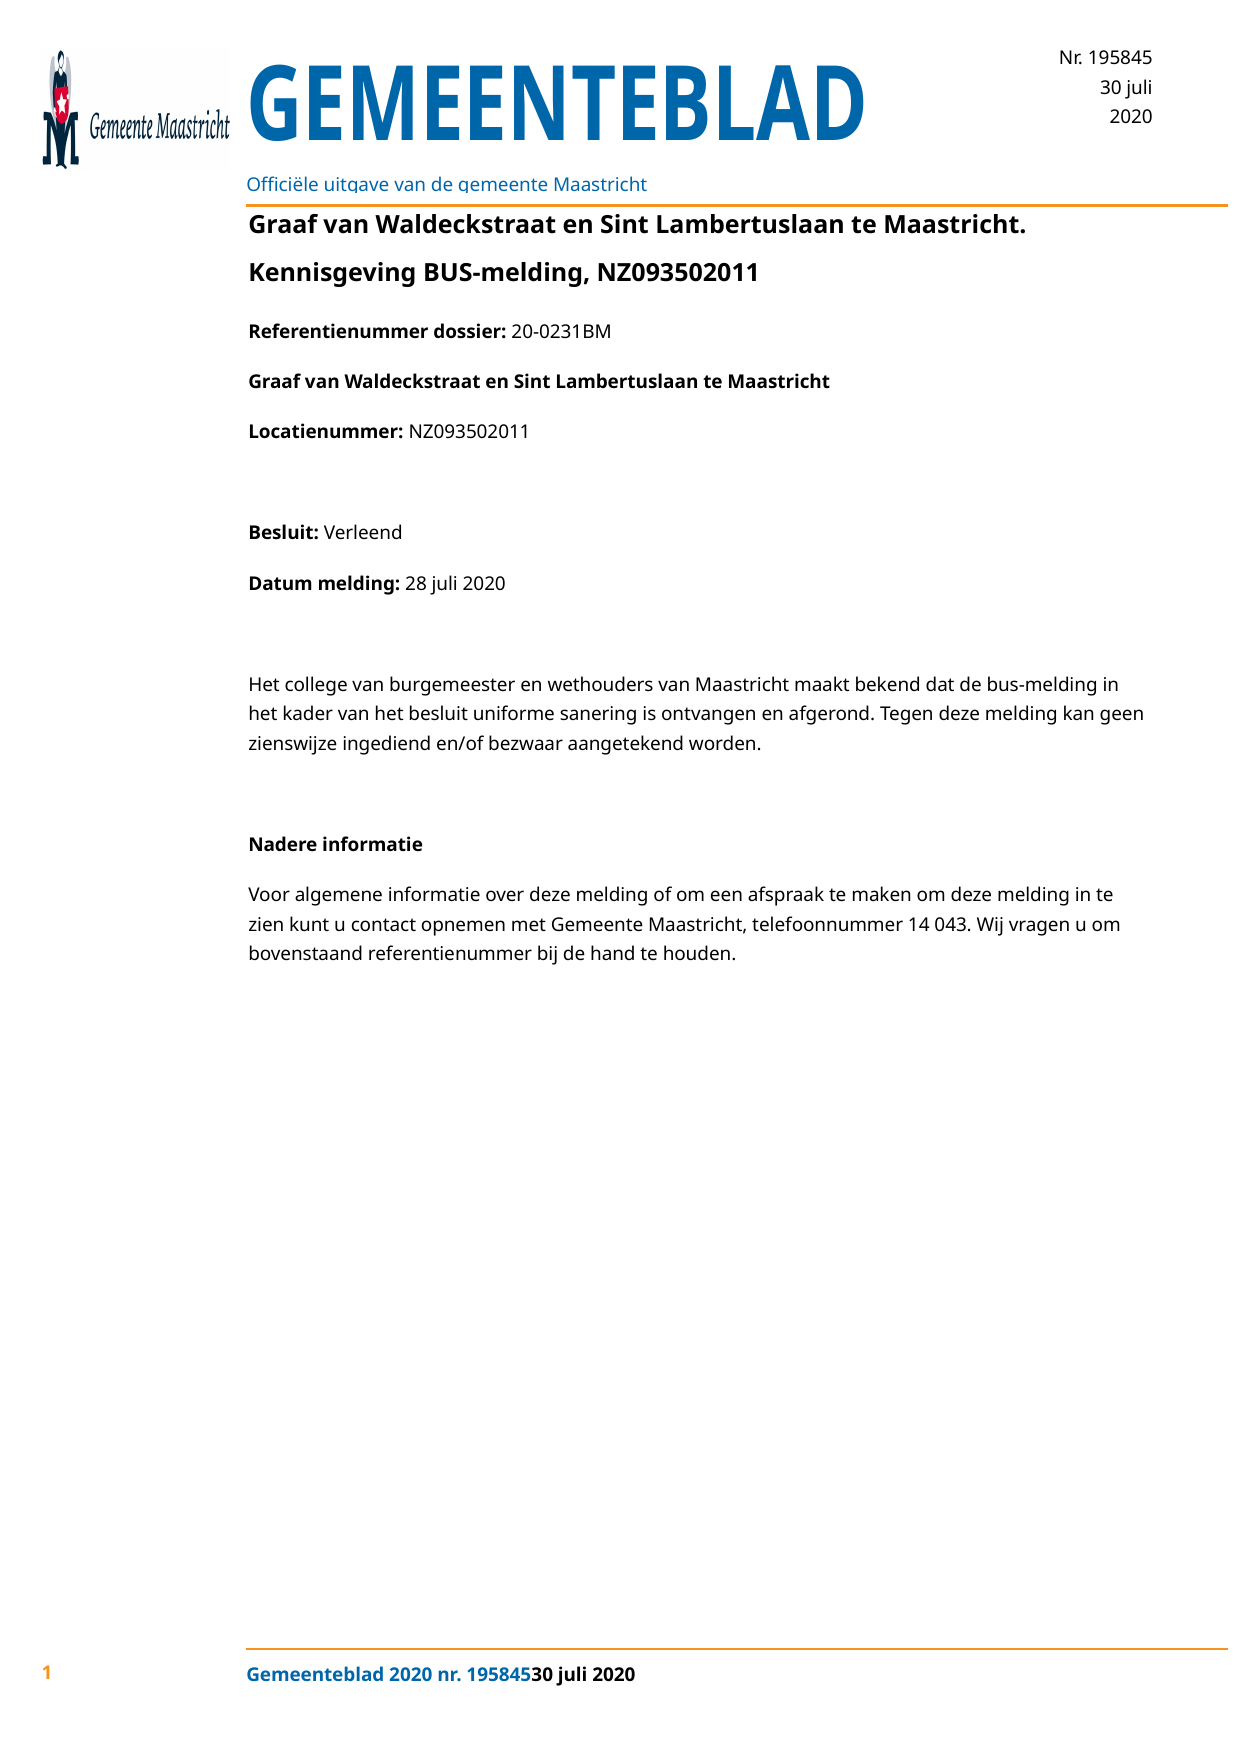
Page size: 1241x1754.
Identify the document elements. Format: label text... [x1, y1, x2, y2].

text Het college van burgemeester en wethouders van Maastricht maakt bekend dat de bus-melding in het kader van het besluit uniforme sanering is ontvangen en afgerond. Tegen deze melding kan geen zienswijze ingediend en/of bezwaar aangetekend worden. [248, 671, 1152, 756]
text Graaf van Waldeckstraat en Sint Lambertuslaan te Maastricht [248, 368, 1152, 394]
picture [41, 47, 231, 172]
text Graaf van Waldeckstraat en Sint Lambertuslaan te Maastricht. Kennisgeving BUS-melding, NZ093502011 [248, 207, 1152, 288]
text Nadere informatie [248, 831, 1152, 857]
text Datum melding: 28 juli 2020 [248, 570, 1152, 596]
text Locatienummer: NZ093502011 [248, 419, 1152, 444]
text Besluit: Verleend [248, 519, 1152, 545]
text Voor algemene informatie over deze melding of om een afspraak te maken om deze melding in te zien kunt u contact opnemen met Gemeente Maastricht, telefoonnummer 14 043. Wij vragen u om bovenstaand referentienummer bij de hand te houden. [248, 881, 1152, 966]
text Referentienummer dossier: 20-0231BM [248, 318, 1152, 344]
